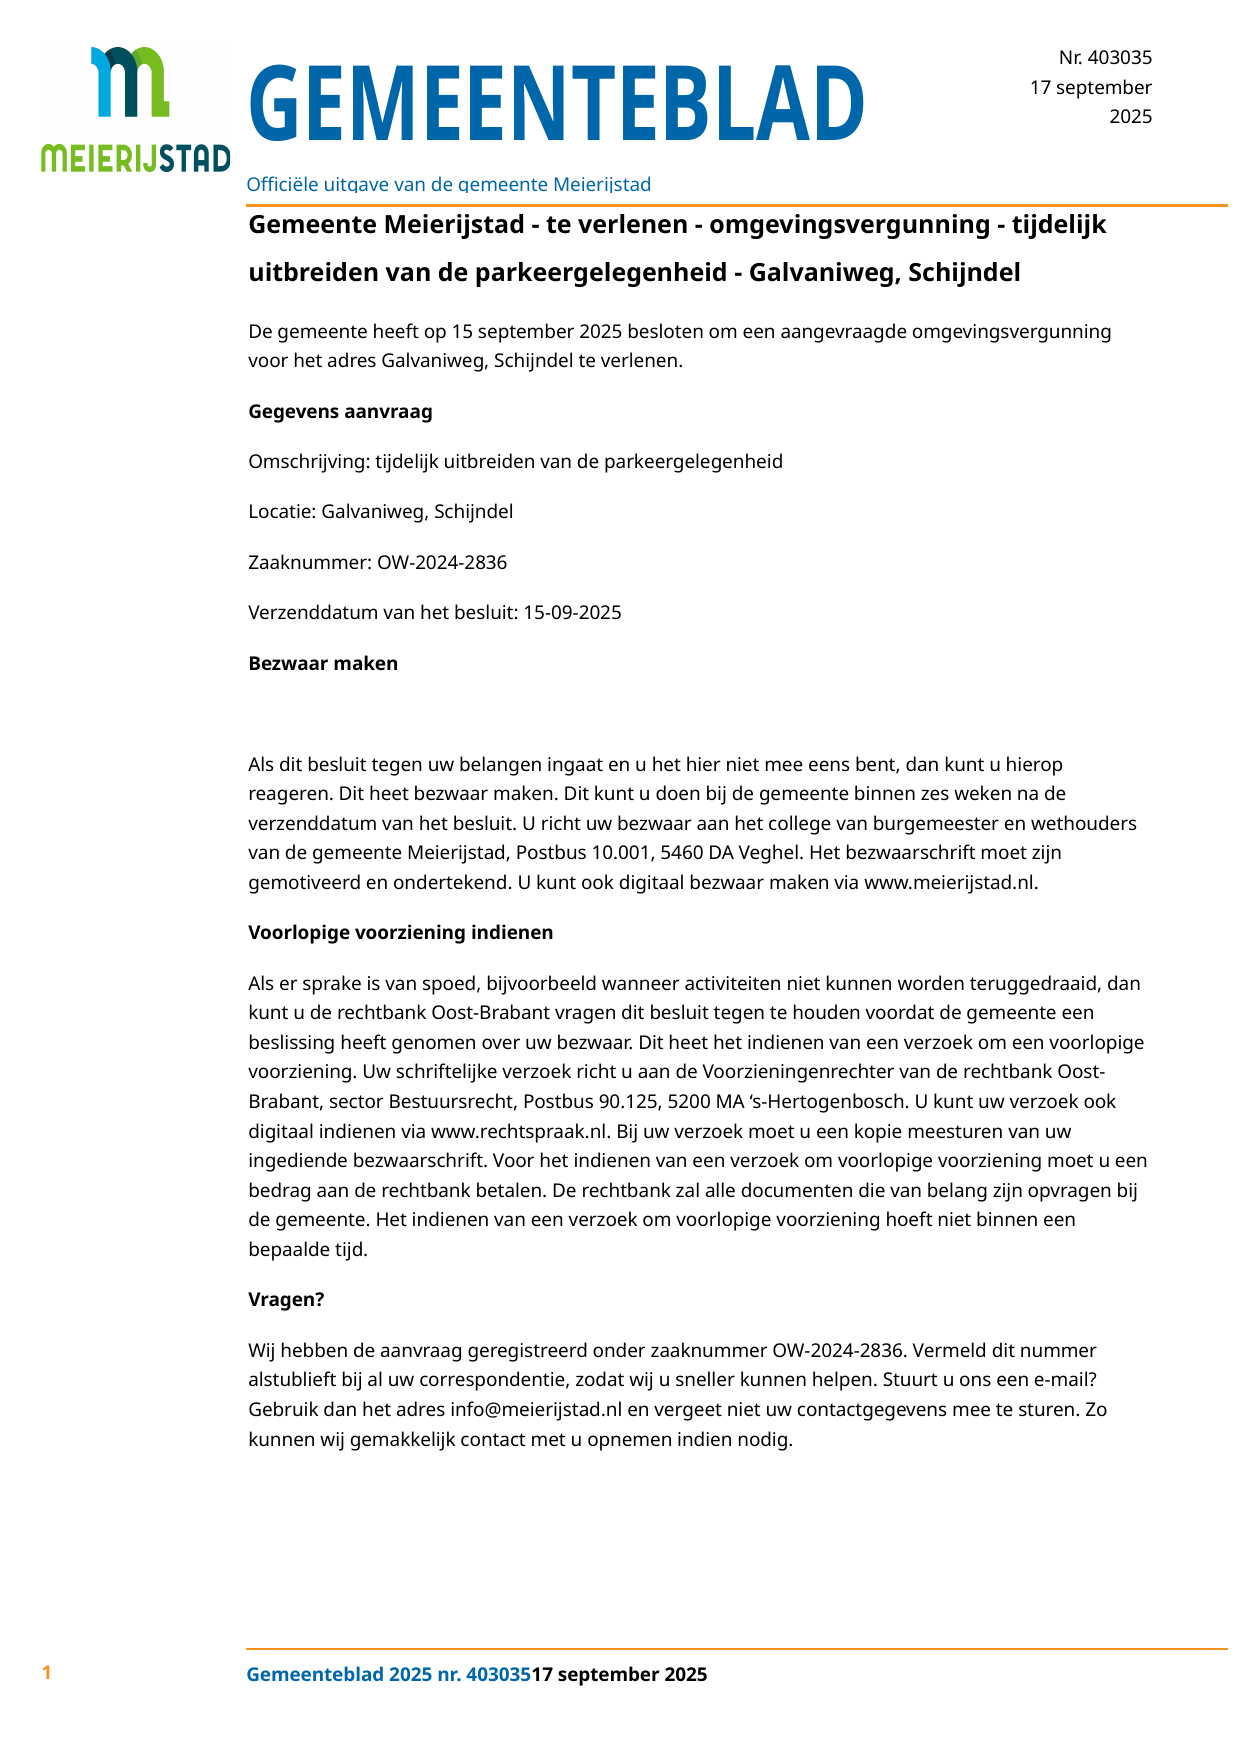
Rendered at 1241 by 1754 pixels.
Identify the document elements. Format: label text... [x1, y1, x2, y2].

picture [41, 47, 231, 172]
text Gemeente Meierijstad - te verlenen - omgevingsvergunning - tijdelijk uitbreiden van de parkeergelegenheid - Galvaniweg, Schijndel [248, 207, 1152, 288]
text De gemeente heeft op 15 september 2025 besloten om een aangevraagde omgevingsvergunning voor het adres Galvaniweg, Schijndel te verlenen. [248, 318, 1152, 373]
text Vragen? [248, 1287, 1152, 1312]
text Gegevens aanvraag [248, 398, 1152, 424]
text Locatie: Galvaniweg, Schijndel [248, 499, 1152, 524]
text Bezwaar maken [248, 650, 1152, 676]
text Als er sprake is van spoed, bijvoorbeeld wanneer activiteiten niet kunnen worden teruggedraaid, dan kunt u de rechtbank Oost-Brabant vragen dit besluit tegen te houden voordat de gemeente een beslissing heeft genomen over uw bezwaar. Dit heet het indienen van een verzoek om een voorlopige voorziening. Uw schriftelijke verzoek richt u aan de Voorzieningenrechter van de rechtbank Oost-Brabant, sector Bestuursrecht, Postbus 90.125, 5200 MA ‘s-Hertogenbosch. U kunt uw verzoek ook digitaal indienen via www.rechtspraak.nl. Bij uw verzoek moet u een kopie meesturen van uw ingediende bezwaarschrift. Voor het indienen van een verzoek om voorlopige voorziening moet u een bedrag aan de rechtbank betalen. De rechtbank zal alle documenten die van belang zijn opvragen bij de gemeente. Het indienen van een verzoek om voorlopige voorziening hoeft niet binnen een bepaalde tijd. [248, 970, 1152, 1262]
text Als dit besluit tegen uw belangen ingaat en u het hier niet mee eens bent, dan kunt u hierop reageren. Dit heet bezwaar maken. Dit kunt u doen bij de gemeente binnen zes weken na de verzenddatum van het besluit. U richt uw bezwaar aan het college van burgemeester en wethouders van de gemeente Meierijstad, Postbus 10.001, 5460 DA Veghel. Het bezwaarschrift moet zijn gemotiveerd en ondertekend. U kunt ook digitaal bezwaar maken via www.meierijstad.nl. [248, 751, 1152, 895]
text Verzenddatum van het besluit: 15-09-2025 [248, 599, 1152, 625]
text Wij hebben de aanvraag geregistreerd onder zaaknummer OW-2024-2836. Vermeld dit nummer alstublieft bij al uw correspondentie, zodat wij u sneller kunnen helpen. Stuurt u ons een e-mail? Gebruik dan het adres info@meierijstad.nl en vergeet niet uw contactgegevens mee te sturen. Zo kunnen wij gemakkelijk contact met u opnemen indien nodig. [248, 1337, 1152, 1452]
text Voorlopige voorziening indienen [248, 919, 1152, 945]
text Omschrijving: tijdelijk uitbreiden van de parkeergelegenheid [248, 448, 1152, 474]
text Zaaknummer: OW-2024-2836 [248, 549, 1152, 575]
